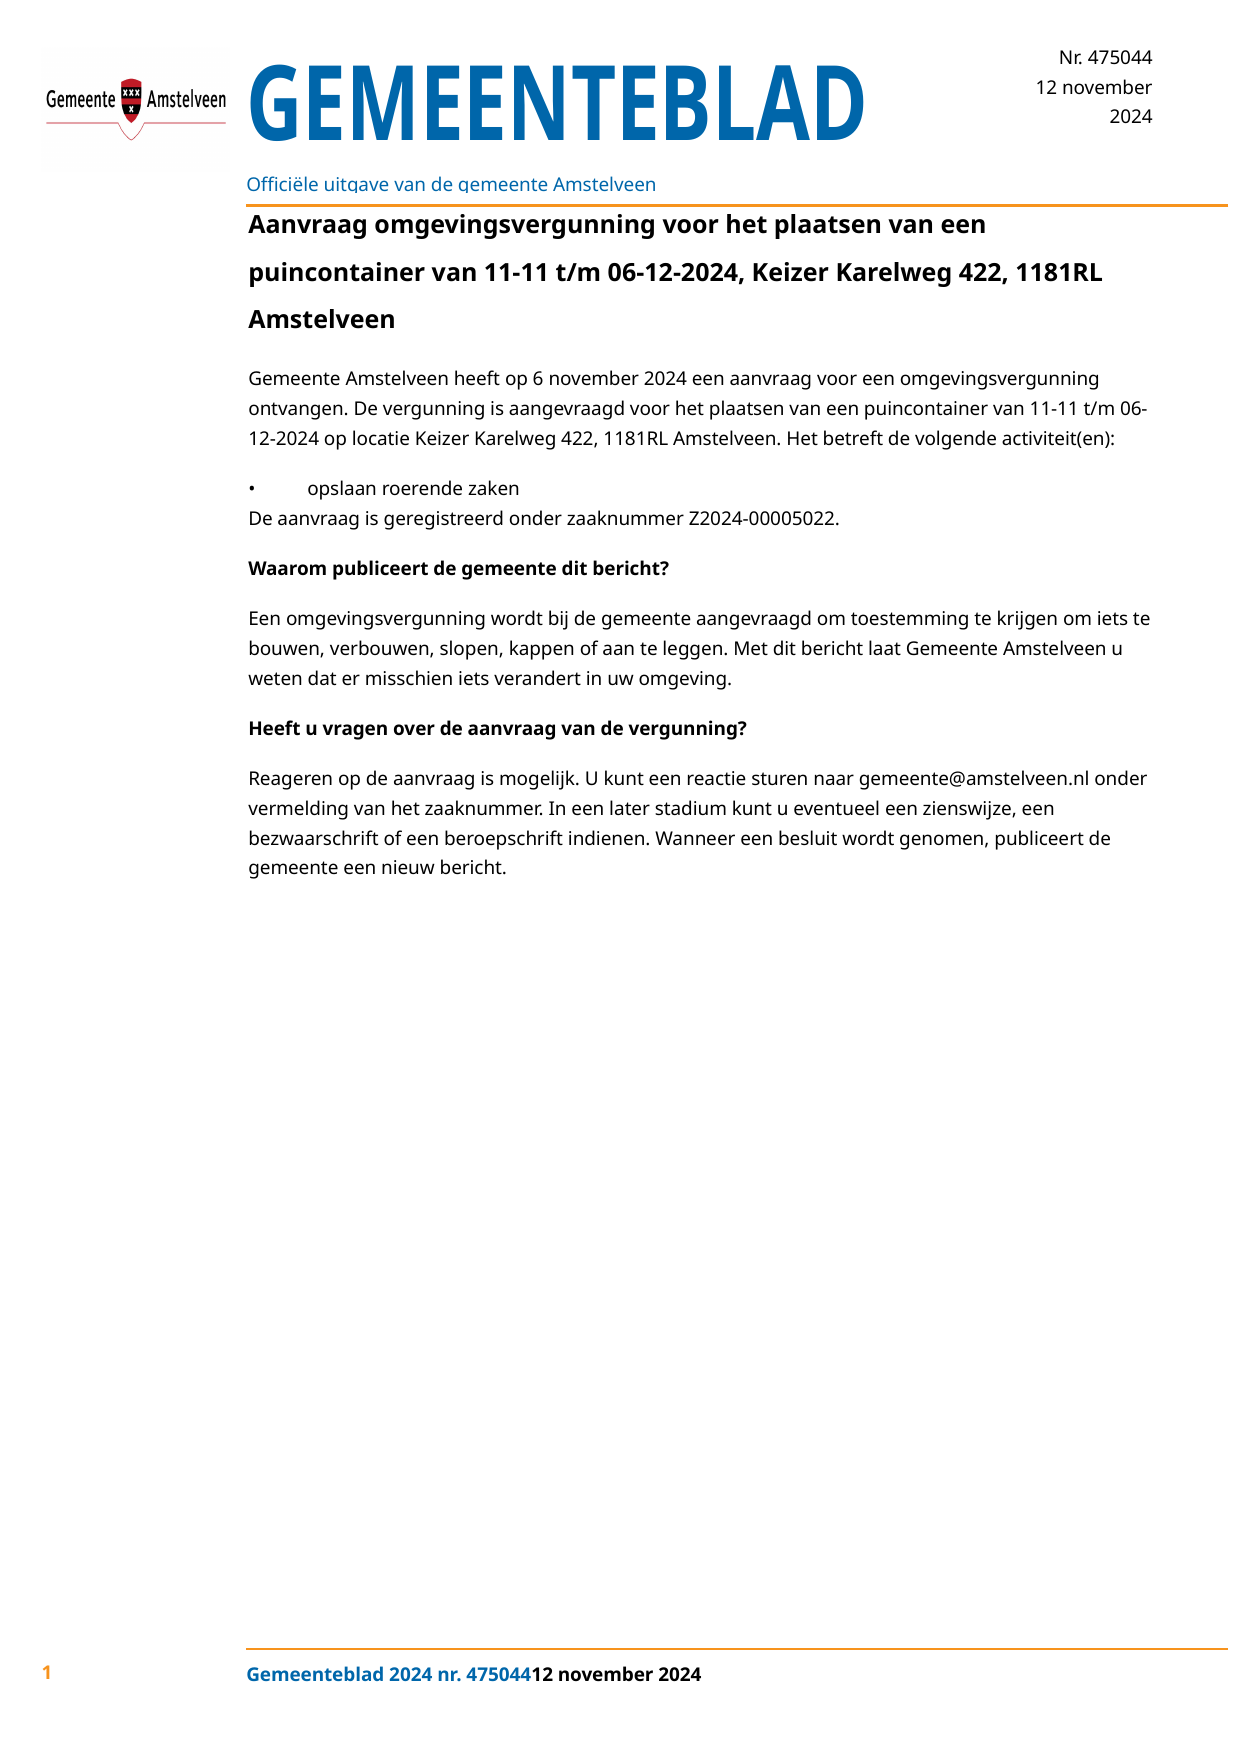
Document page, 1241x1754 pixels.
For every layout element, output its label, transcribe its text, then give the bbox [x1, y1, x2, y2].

text Waarom publiceert de gemeente dit bericht? [248, 555, 1152, 581]
picture [41, 47, 231, 172]
text Reageren op de aanvraag is mogelijk. U kunt een reactie sturen naar gemeente@amstelveen.nl onder vermelding van het zaaknummer. In een later stadium kunt u eventueel een zienswijze, een bezwaarschrift of een beroepschrift indienen. Wanneer een besluit wordt genomen, publiceert de gemeente een nieuw bericht. [248, 766, 1152, 880]
text De aanvraag is geregistreerd onder zaaknummer Z2024-00005022. [248, 505, 1152, 530]
text Een omgevingsvergunning wordt bij de gemeente aangevraagd om toestemming te krijgen om iets te bouwen, verbouwen, slopen, kappen of aan te leggen. Met dit bericht laat Gemeente Amstelveen u weten dat er misschien iets verandert in uw omgeving. [248, 606, 1152, 690]
text Heeft u vragen over de aanvraag van de vergunning? [248, 715, 1152, 741]
text Aanvraag omgevingsvergunning voor het plaatsen van een puincontainer van 11-11 t/m 06-12-2024, Keizer Karelweg 422, 1181RL Amstelveen [248, 207, 1152, 336]
text Gemeente Amstelveen heeft op 6 november 2024 een aanvraag voor een omgevingsvergunning ontvangen. De vergunning is aangevraagd voor het plaatsen van een puincontainer van 11-11 t/m 06-12-2024 op locatie Keizer Karelweg 422, 1181RL Amstelveen. Het betreft de volgende activiteit(en): [248, 366, 1152, 450]
list opslaan roerende zaken [248, 475, 1152, 501]
